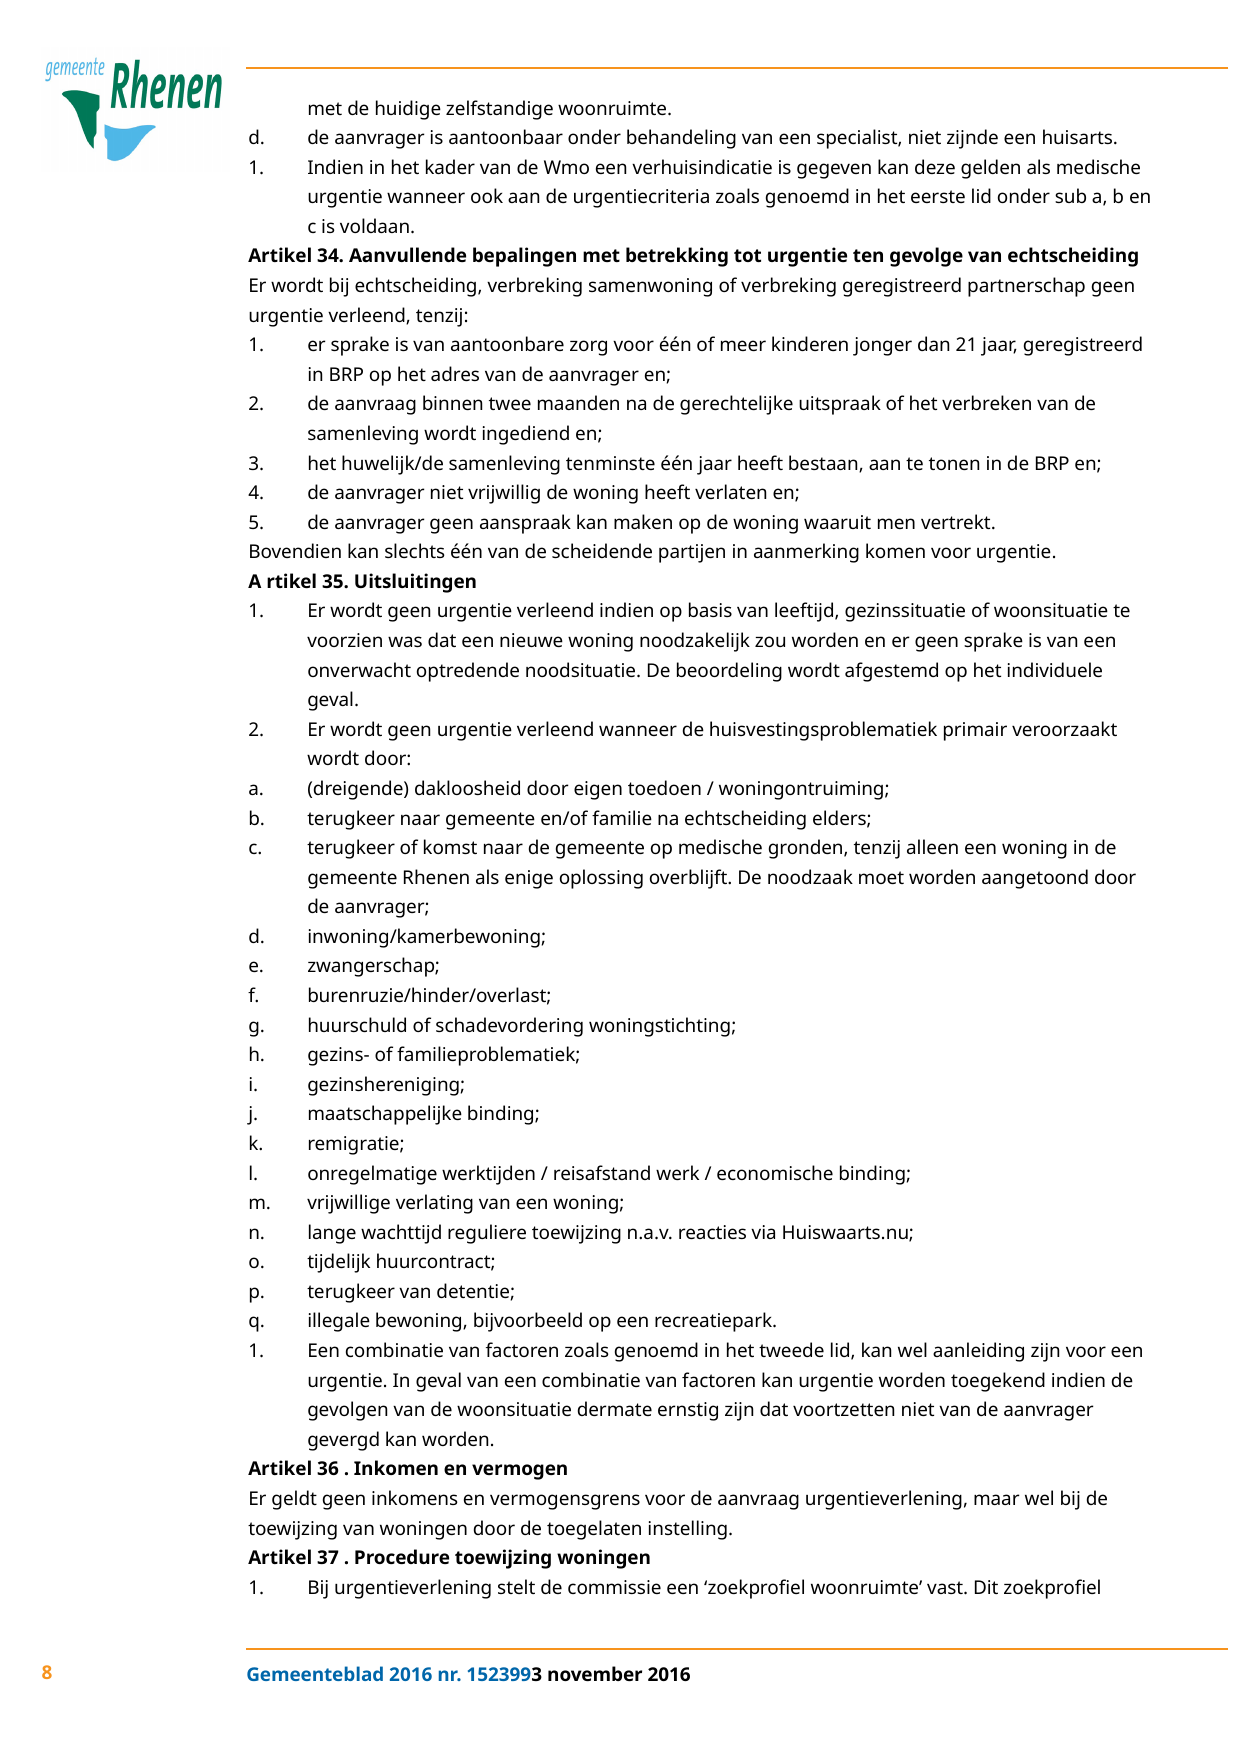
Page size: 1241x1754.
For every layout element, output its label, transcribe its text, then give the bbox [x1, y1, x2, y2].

list terugkeer naar gemeente en/of familie na echtscheiding elders; [248, 805, 1152, 831]
list terugkeer of komst naar de gemeente op medische gronden, tenzij alleen een woning in de gemeente Rhenen als enige oplossing overblijft. De noodzaak moet worden aangetoond door de aanvrager; [248, 834, 1152, 919]
list huurschuld of schadevordering woningstichting; [248, 1012, 1152, 1038]
list inwoning/kamerbewoning; [248, 923, 1152, 949]
text Er geldt geen inkomens en vermogensgrens voor de aanvraag urgentieverlening, maar wel bij de toewijzing van woningen door de toegelaten instelling. [248, 1485, 1152, 1541]
list Bij urgentieverlening stelt de commissie een ‘zoekprofiel woonruimte’ vast. Dit zoekprofiel [248, 1574, 1152, 1600]
text Artikel 36 . Inkomen en vermogen [248, 1456, 1152, 1481]
list vrijwillige verlating van een woning; [248, 1189, 1152, 1215]
list onregelmatige werktijden / reisafstand werk / economische binding; [248, 1160, 1152, 1186]
list illegale bewoning, bijvoorbeeld op een recreatiepark. [248, 1308, 1152, 1333]
list gezins- of familieproblematiek; [248, 1041, 1152, 1067]
text A rtikel 35. Uitsluitingen [248, 568, 1152, 594]
text Artikel 34. Aanvullende bepalingen met betrekking tot urgentie ten gevolge van echtscheiding [248, 243, 1152, 268]
list maatschappelijke binding; [248, 1101, 1152, 1126]
list Er wordt geen urgentie verleend indien op basis van leeftijd, gezinssituatie of woonsituatie te voorzien was dat een nieuwe woning noodzakelijk zou worden en er geen sprake is van een onverwacht optredende noodsituatie. De beoordeling wordt afgestemd op het individuele geval. [248, 598, 1152, 712]
list gezinshereniging; [248, 1071, 1152, 1097]
picture [41, 47, 231, 172]
list zwangerschap; [248, 953, 1152, 978]
list (dreigende) dakloosheid door eigen toedoen / woningontruiming; [248, 775, 1152, 801]
list tijdelijk huurcontract; [248, 1248, 1152, 1274]
list terugkeer van detentie; [248, 1278, 1152, 1304]
list de aanvraag binnen twee maanden na de gerechtelijke uitspraak of het verbreken van de samenleving wordt ingediend en; [248, 391, 1152, 446]
list burenruzie/hinder/overlast; [248, 982, 1152, 1008]
list de aanvrager niet vrijwillig de woning heeft verlaten en; [248, 479, 1152, 505]
list met de huidige zelfstandige woonruimte. [248, 95, 1152, 121]
list Een combinatie van factoren zoals genoemd in het tweede lid, kan wel aanleiding zijn voor een urgentie. In geval van een combinatie van factoren kan urgentie worden toegekend indien de gevolgen van de woonsituatie dermate ernstig zijn dat voortzetten niet van de aanvrager gevergd kan worden. [248, 1337, 1152, 1452]
list het huwelijk/de samenleving tenminste één jaar heeft bestaan, aan te tonen in de BRP en; [248, 450, 1152, 476]
list Er wordt geen urgentie verleend wanneer de huisvestingsproblematiek primair veroorzaakt wordt door: [248, 716, 1152, 771]
text Er wordt bij echtscheiding, verbreking samenwoning of verbreking geregistreerd partnerschap geen urgentie verleend, tenzij: [248, 272, 1152, 328]
list remigratie; [248, 1130, 1152, 1156]
list de aanvrager is aantoonbaar onder behandeling van een specialist, niet zijnde een huisarts. [248, 124, 1152, 150]
list lange wachttijd reguliere toewijzing n.a.v. reacties via Huiswaarts.nu; [248, 1219, 1152, 1245]
text Bovendien kan slechts één van de scheidende partijen in aanmerking komen voor urgentie. [248, 538, 1152, 564]
list de aanvrager geen aanspraak kan maken op de woning waaruit men vertrekt. [248, 509, 1152, 535]
list Indien in het kader van de Wmo een verhuisindicatie is gegeven kan deze gelden als medische urgentie wanneer ook aan de urgentiecriteria zoals genoemd in het eerste lid onder sub a, b en c is voldaan. [248, 154, 1152, 239]
text Artikel 37 . Procedure toewijzing woningen [248, 1544, 1152, 1570]
list er sprake is van aantoonbare zorg voor één of meer kinderen jonger dan 21 jaar, geregistreerd in BRP op het adres van de aanvrager en; [248, 331, 1152, 387]
